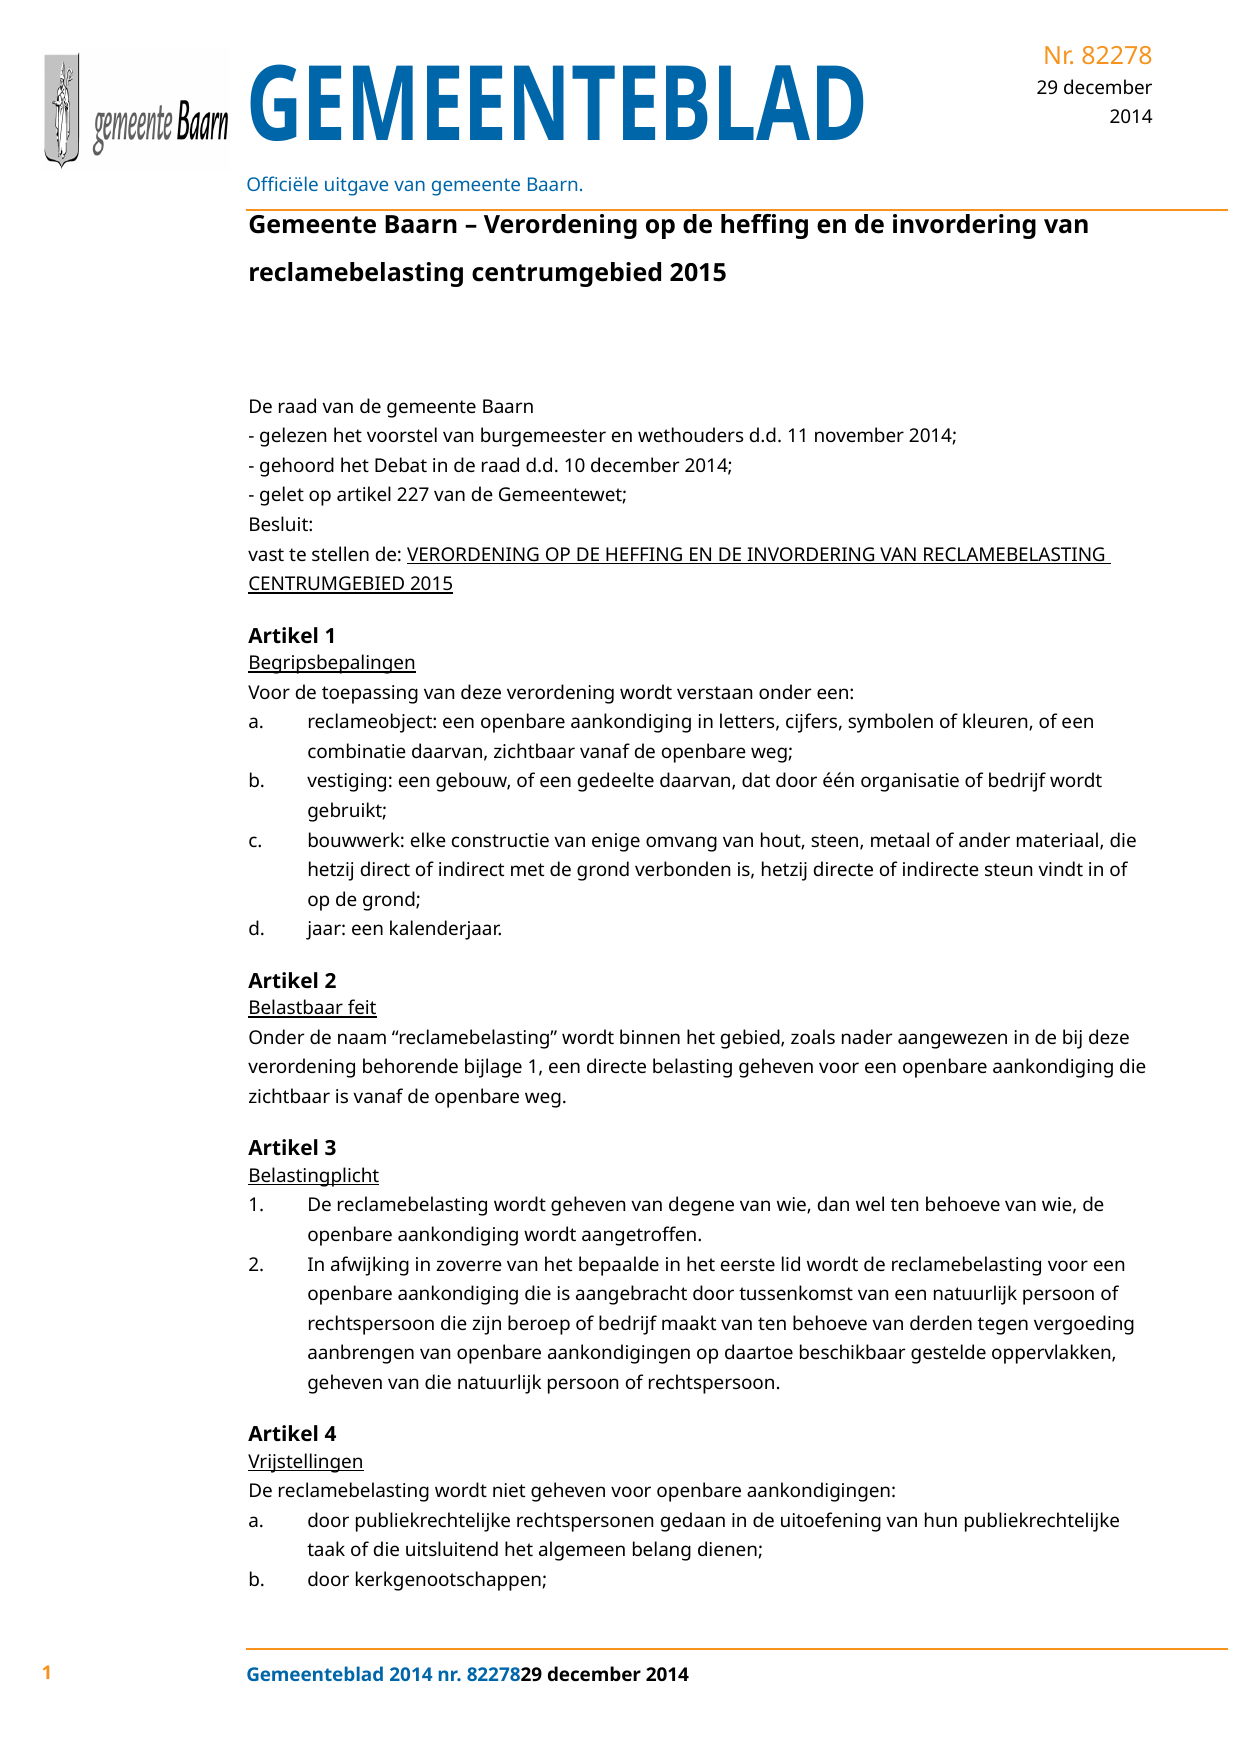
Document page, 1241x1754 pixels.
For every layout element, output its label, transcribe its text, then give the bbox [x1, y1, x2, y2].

text - gelezen het voorstel van burgemeester en wethouders d.d. 11 november 2014; [248, 422, 1152, 448]
text De reclamebelasting wordt niet geheven voor openbare aankondigingen: [248, 1477, 1152, 1503]
text - gehoord het Debat in de raad d.d. 10 december 2014; [248, 452, 1152, 478]
list door publiekrechtelijke rechtspersonen gedaan in de uitoefening van hun publiekrechtelijke taak of die uitsluitend het algemeen belang dienen; [248, 1507, 1152, 1562]
list door kerkgenootschappen; [248, 1566, 1152, 1592]
list jaar: een kalenderjaar. [248, 916, 1152, 941]
text Onder de naam “reclamebelasting” wordt binnen het gebied, zoals nader aangewezen in de bij deze verordening behorende bijlage 1, een directe belasting geheven voor een openbare aankondiging die zichtbaar is vanaf de openbare weg. [248, 1024, 1152, 1109]
text Artikel 2 [248, 966, 1152, 994]
text Belastingplicht [248, 1162, 1152, 1188]
text Begripsbepalingen [248, 649, 1152, 675]
list De reclamebelasting wordt geheven van degene van wie, dan wel ten behoeve van wie, de openbare aankondiging wordt aangetroffen. [248, 1192, 1152, 1247]
list reclameobject: een openbare aankondiging in letters, cijfers, symbolen of kleuren, of een combinatie daarvan, zichtbaar vanaf de openbare weg; [248, 708, 1152, 764]
text vast te stellen de: VERORDENING OP DE HEFFING EN DE INVORDERING VAN RECLAMEBELASTING CENTRUMGEBIED 2015 [248, 541, 1152, 596]
list In afwijking in zoverre van het bepaalde in het eerste lid wordt de reclamebelasting voor een openbare aankondiging die is aangebracht door tussenkomst van een natuurlijk persoon of rechtspersoon die zijn beroep of bedrijf maakt van ten behoeve van derden tegen vergoeding aanbrengen van openbare aankondigingen op daartoe beschikbaar gestelde oppervlakken, geheven van die natuurlijk persoon of rechtspersoon. [248, 1251, 1152, 1395]
text - gelet op artikel 227 van de Gemeentewet; [248, 482, 1152, 507]
text De raad van de gemeente Baarn [248, 393, 1152, 419]
picture [41, 47, 231, 172]
text Artikel 1 [248, 621, 1152, 649]
text Artikel 3 [248, 1133, 1152, 1162]
list vestiging: een gebouw, of een gedeelte daarvan, dat door één organisatie of bedrijf wordt gebruikt; [248, 768, 1152, 823]
text Voor de toepassing van deze verordening wordt verstaan onder een: [248, 679, 1152, 704]
text Besluit: [248, 511, 1152, 537]
text Vrijstellingen [248, 1448, 1152, 1474]
text Gemeente Baarn – Verordening op de heffing en de invordering van reclamebelasting centrumgebied 2015 [248, 211, 1152, 288]
text Artikel 4 [248, 1419, 1152, 1448]
text Belastbaar feit [248, 994, 1152, 1020]
list bouwwerk: elke constructie van enige omvang van hout, steen, metaal of ander materiaal, die hetzij direct of indirect met de grond verbonden is, hetzij directe of indirecte steun vindt in of op de grond; [248, 827, 1152, 912]
